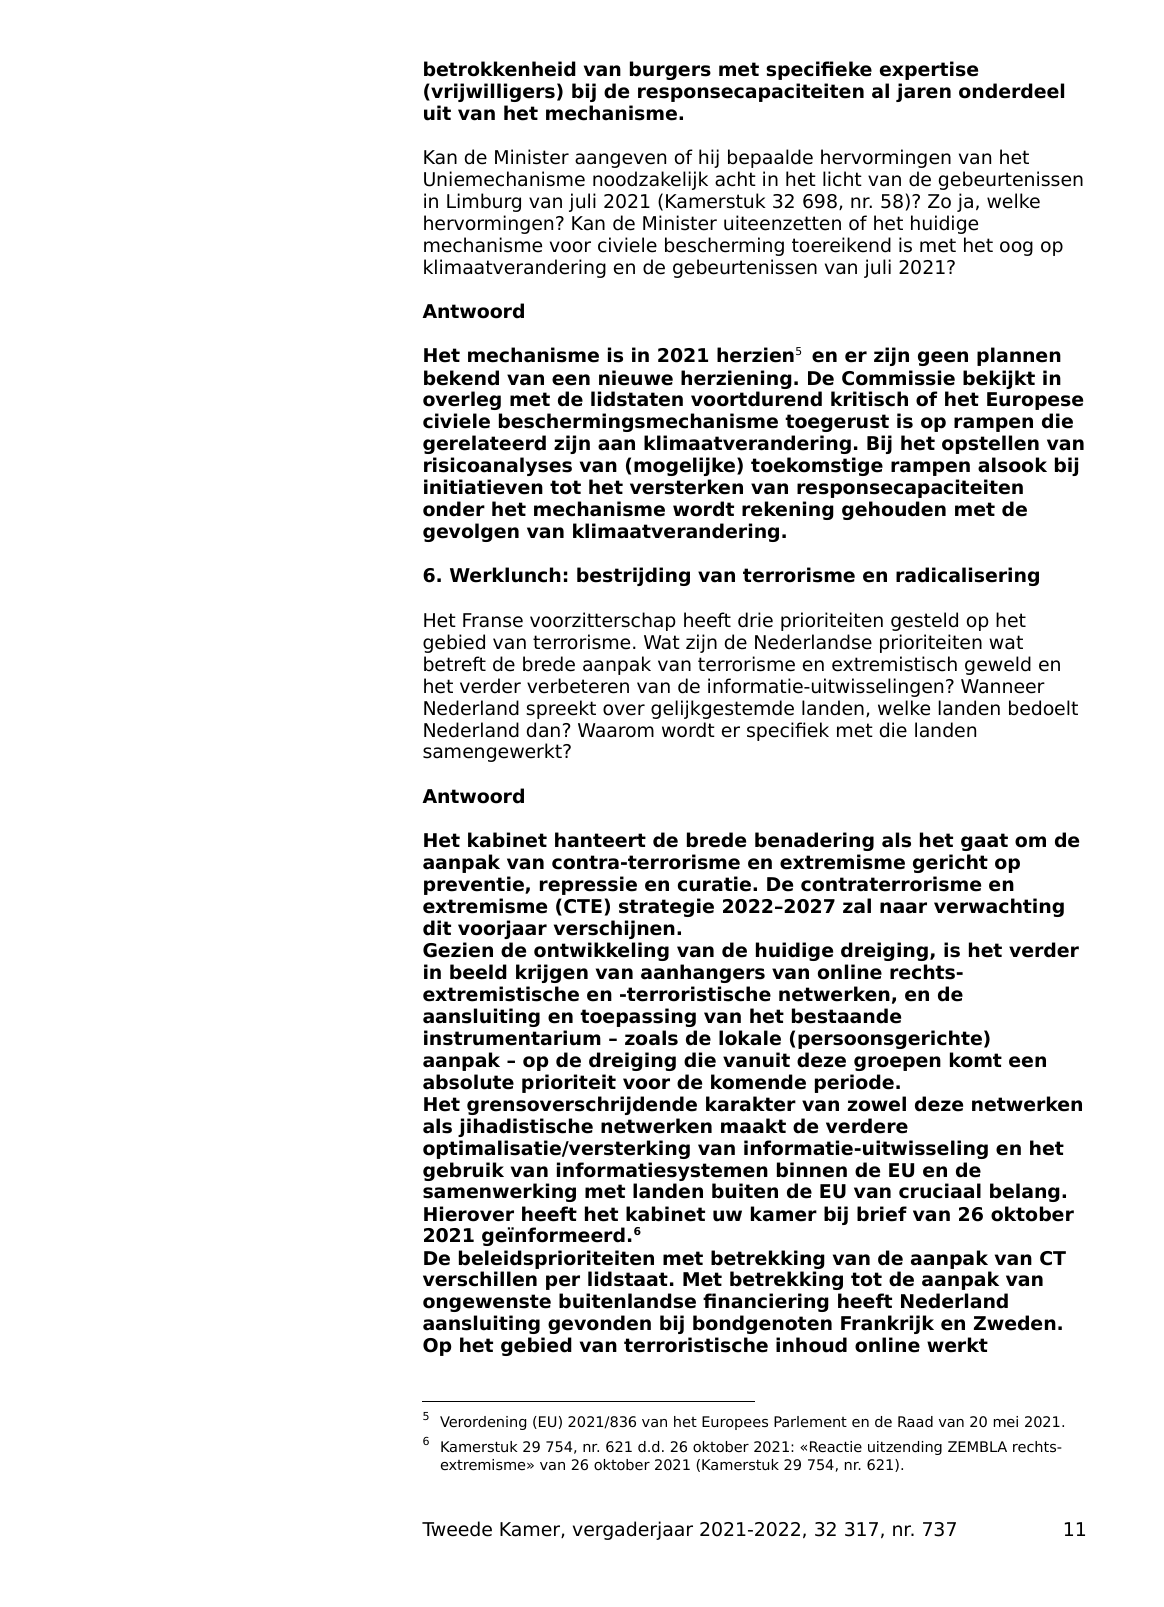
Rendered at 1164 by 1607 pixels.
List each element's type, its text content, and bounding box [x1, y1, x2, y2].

subtitle 6. Werklunch: bestrijding van terrorisme en radicalisering [422, 565, 1087, 587]
text Kan de Minister aangeven of hij bepaalde hervormingen van het Uniemechanisme noodzakelijk acht in het licht van de gebeurtenissen in Limburg van juli 2021 (Kamerstuk 32 698, nr. 58)? Zo ja, welke hervormingen? Kan de Minister uiteenzetten of het huidige mechanisme voor civiele bescherming toereikend is met het oog op klimaatverandering en de gebeurtenissen van juli 2021? [422, 147, 1087, 279]
text Het Franse voorzitterschap heeft drie prioriteiten gesteld op het gebied van terrorisme. Wat zijn de Nederlandse prioriteiten wat betreft de brede aanpak van terrorisme en extremistisch geweld en het verder verbeteren van de informatie-uitwisselingen? Wanneer Nederland spreekt over gelijkgestemde landen, welke landen bedoelt Nederland dan? Waarom wordt er specifiek met die landen samengewerkt? [422, 609, 1087, 763]
subtitle Antwoord [422, 301, 1087, 323]
text Gezien de ontwikkeling van de huidige dreiging, is het verder in beeld krijgen van aanhangers van online rechts-extremistische en -terroristische netwerken, en de aansluiting en toepassing van het bestaande instrumentarium – zoals de lokale (persoonsgerichte) aanpak – op de dreiging die vanuit deze groepen komt een absolute prioriteit voor de komende periode. [422, 940, 1087, 1093]
text Kamerstuk 29 754, nr. 621 d.d. 26 oktober 2021: «Reactie uitzending ZEMBLA rechts-extremisme» van 26 oktober 2021 (Kamerstuk 29 754, nr. 621). [422, 1435, 1087, 1474]
text Het mechanisme is in 2021 herzien en er zijn geen plannen bekend van een nieuwe herziening. De Commissie bekijkt in overleg met de lidstaten voortdurend kritisch of het Europese civiele beschermingsmechanisme toegerust is op rampen die gerelateerd zijn aan klimaatverandering. Bij het opstellen van risicoanalyses van (mogelijke) toekomstige rampen alsook bij initiatieven tot het versterken van responsecapaciteiten onder het mechanisme wordt rekening gehouden met de gevolgen van klimaatverandering. [422, 345, 1087, 543]
text Het kabinet hanteert de brede benadering als het gaat om de aanpak van contra-terrorisme en extremisme gericht op preventie, repressie en curatie. De contraterrorisme en extremisme (CTE) strategie 2022–2027 zal naar verwachting dit voorjaar verschijnen. [422, 830, 1087, 940]
text Verordening (EU) 2021/836 van het Europees Parlement en de Raad van 20 mei 2021. [422, 1410, 1087, 1432]
text Het grensoverschrijdende karakter van zowel deze netwerken als jihadistische netwerken maakt de verdere optimalisatie/versterking van informatie-uitwisseling en het gebruik van informatiesystemen binnen de EU en de samenwerking met landen buiten de EU van cruciaal belang. Hierover heeft het kabinet uw kamer bij brief van 26 oktober 2021 geïnformeerd. [422, 1093, 1087, 1247]
subtitle Antwoord [422, 786, 1087, 808]
text betrokkenheid van burgers met specifieke expertise (vrijwilligers) bij de responsecapaciteiten al jaren onderdeel uit van het mechanisme. [422, 59, 1087, 125]
text De beleidsprioriteiten met betrekking van de aanpak van CT verschillen per lidstaat. Met betrekking tot de aanpak van ongewenste buitenlandse financiering heeft Nederland aansluiting gevonden bij bondgenoten Frankrijk en Zweden. Op het gebied van terroristische inhoud online werkt [422, 1247, 1087, 1357]
